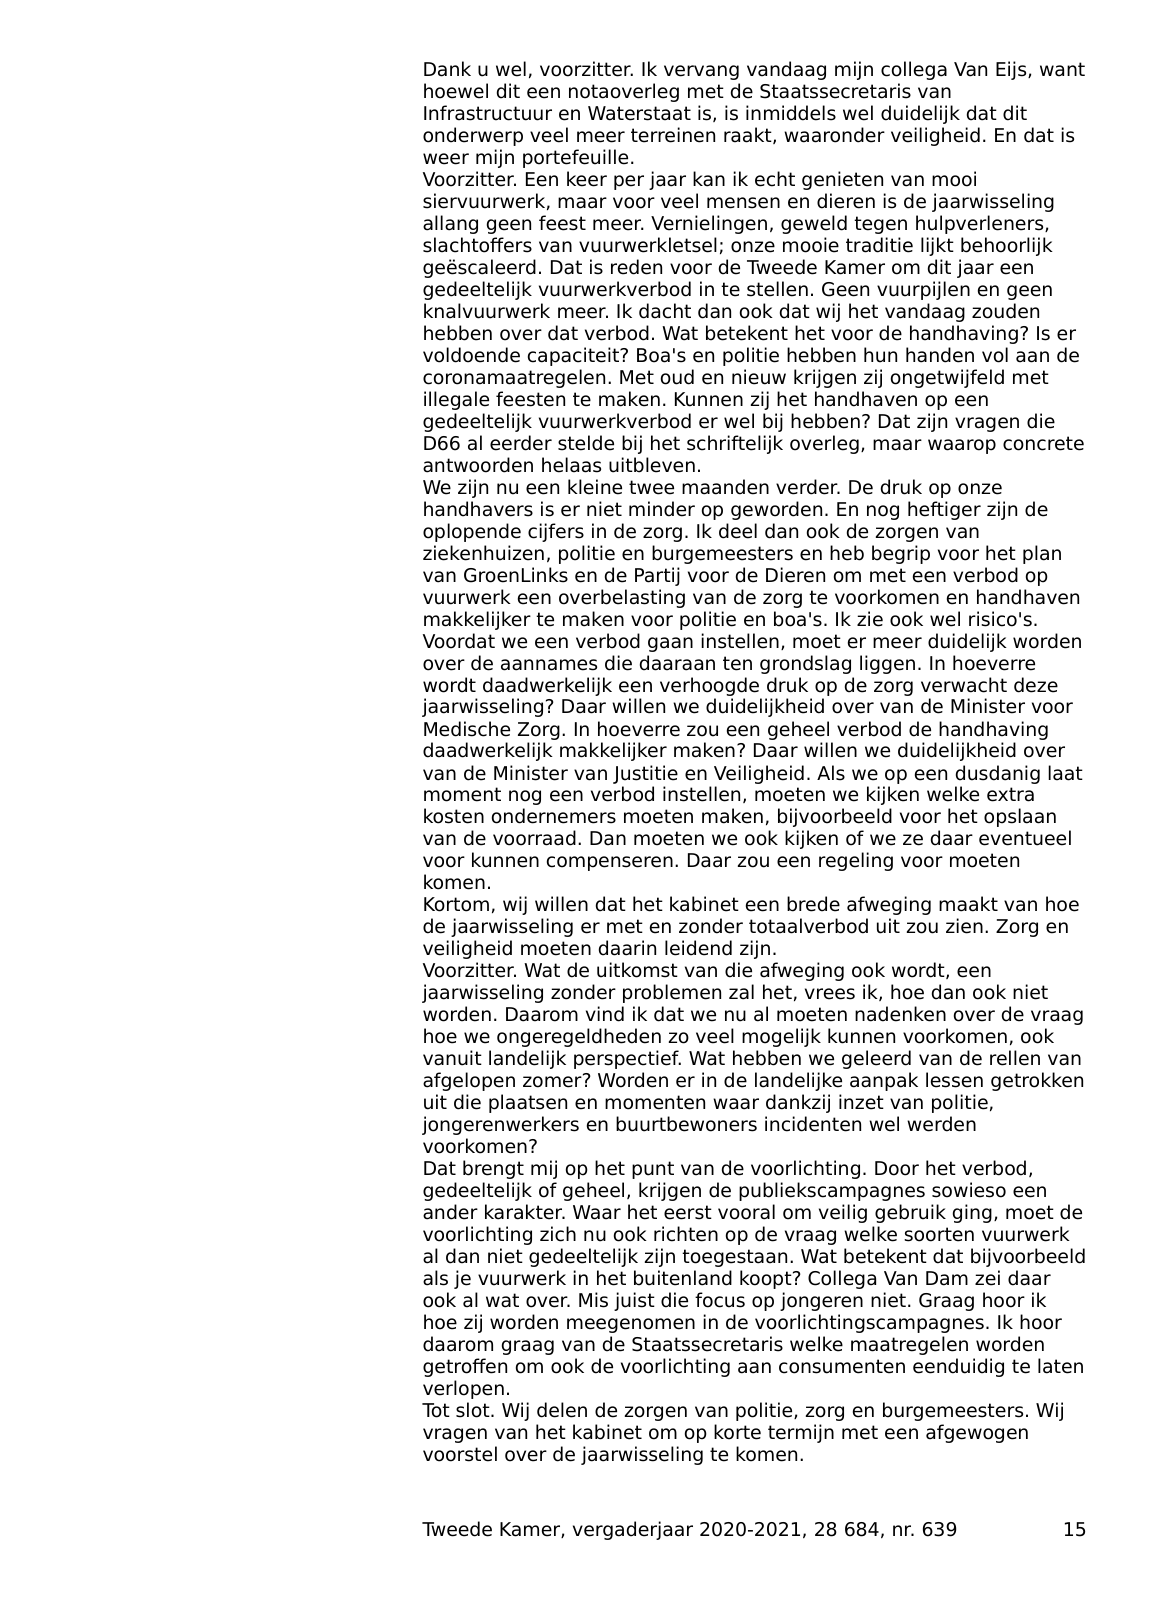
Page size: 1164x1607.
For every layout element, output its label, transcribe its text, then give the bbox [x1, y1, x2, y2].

text Tot slot. Wij delen de zorgen van politie, zorg en burgemeesters. Wij vragen van het kabinet om op korte termijn met een afgewogen voorstel over de jaarwisseling te komen. [422, 1400, 1087, 1466]
text Voorzitter. Een keer per jaar kan ik echt genieten van mooi siervuurwerk, maar voor veel mensen en dieren is de jaarwisseling allang geen feest meer. Vernielingen, geweld tegen hulpverleners, slachtoffers van vuurwerkletsel; onze mooie traditie lijkt behoorlijk geëscaleerd. Dat is reden voor de Tweede Kamer om dit jaar een gedeeltelijk vuurwerkverbod in te stellen. Geen vuurpijlen en geen knalvuurwerk meer. Ik dacht dan ook dat wij het vandaag zouden hebben over dat verbod. Wat betekent het voor de handhaving? Is er voldoende capaciteit? Boa's en politie hebben hun handen vol aan de coronamaatregelen. Met oud en nieuw krijgen zij ongetwijfeld met illegale feesten te maken. Kunnen zij het handhaven op een gedeeltelijk vuurwerkverbod er wel bij hebben? Dat zijn vragen die D66 al eerder stelde bij het schriftelijk overleg, maar waarop concrete antwoorden helaas uitbleven. [422, 169, 1087, 477]
text Dank u wel, voorzitter. Ik vervang vandaag mijn collega Van Eijs, want hoewel dit een notaoverleg met de Staatssecretaris van Infrastructuur en Waterstaat is, is inmiddels wel duidelijk dat dit onderwerp veel meer terreinen raakt, waaronder veiligheid. En dat is weer mijn portefeuille. [422, 59, 1087, 169]
text We zijn nu een kleine twee maanden verder. De druk op onze handhavers is er niet minder op geworden. En nog heftiger zijn de oplopende cijfers in de zorg. Ik deel dan ook de zorgen van ziekenhuizen, politie en burgemeesters en heb begrip voor het plan van GroenLinks en de Partij voor de Dieren om met een verbod op vuurwerk een overbelasting van de zorg te voorkomen en handhaven makkelijker te maken voor politie en boa's. Ik zie ook wel risico's. Voordat we een verbod gaan instellen, moet er meer duidelijk worden over de aannames die daaraan ten grondslag liggen. In hoeverre wordt daadwerkelijk een verhoogde druk op de zorg verwacht deze jaarwisseling? Daar willen we duidelijkheid over van de Minister voor Medische Zorg. In hoeverre zou een geheel verbod de handhaving daadwerkelijk makkelijker maken? Daar willen we duidelijkheid over van de Minister van Justitie en Veiligheid. Als we op een dusdanig laat moment nog een verbod instellen, moeten we kijken welke extra kosten ondernemers moeten maken, bijvoorbeeld voor het opslaan van de voorraad. Dan moeten we ook kijken of we ze daar eventueel voor kunnen compenseren. Daar zou een regeling voor moeten komen. [422, 477, 1087, 894]
text Dat brengt mij op het punt van de voorlichting. Door het verbod, gedeeltelijk of geheel, krijgen de publiekscampagnes sowieso een ander karakter. Waar het eerst vooral om veilig gebruik ging, moet de voorlichting zich nu ook richten op de vraag welke soorten vuurwerk al dan niet gedeeltelijk zijn toegestaan. Wat betekent dat bijvoorbeeld als je vuurwerk in het buitenland koopt? Collega Van Dam zei daar ook al wat over. Mis juist die focus op jongeren niet. Graag hoor ik hoe zij worden meegenomen in de voorlichtingscampagnes. Ik hoor daarom graag van de Staatssecretaris welke maatregelen worden getroffen om ook de voorlichting aan consumenten eenduidig te laten verlopen. [422, 1158, 1087, 1400]
text Kortom, wij willen dat het kabinet een brede afweging maakt van hoe de jaarwisseling er met en zonder totaalverbod uit zou zien. Zorg en veiligheid moeten daarin leidend zijn. [422, 894, 1087, 960]
text Voorzitter. Wat de uitkomst van die afweging ook wordt, een jaarwisseling zonder problemen zal het, vrees ik, hoe dan ook niet worden. Daarom vind ik dat we nu al moeten nadenken over de vraag hoe we ongeregeldheden zo veel mogelijk kunnen voorkomen, ook vanuit landelijk perspectief. Wat hebben we geleerd van de rellen van afgelopen zomer? Worden er in de landelijke aanpak lessen getrokken uit die plaatsen en momenten waar dankzij inzet van politie, jongerenwerkers en buurtbewoners incidenten wel werden voorkomen? [422, 960, 1087, 1158]
